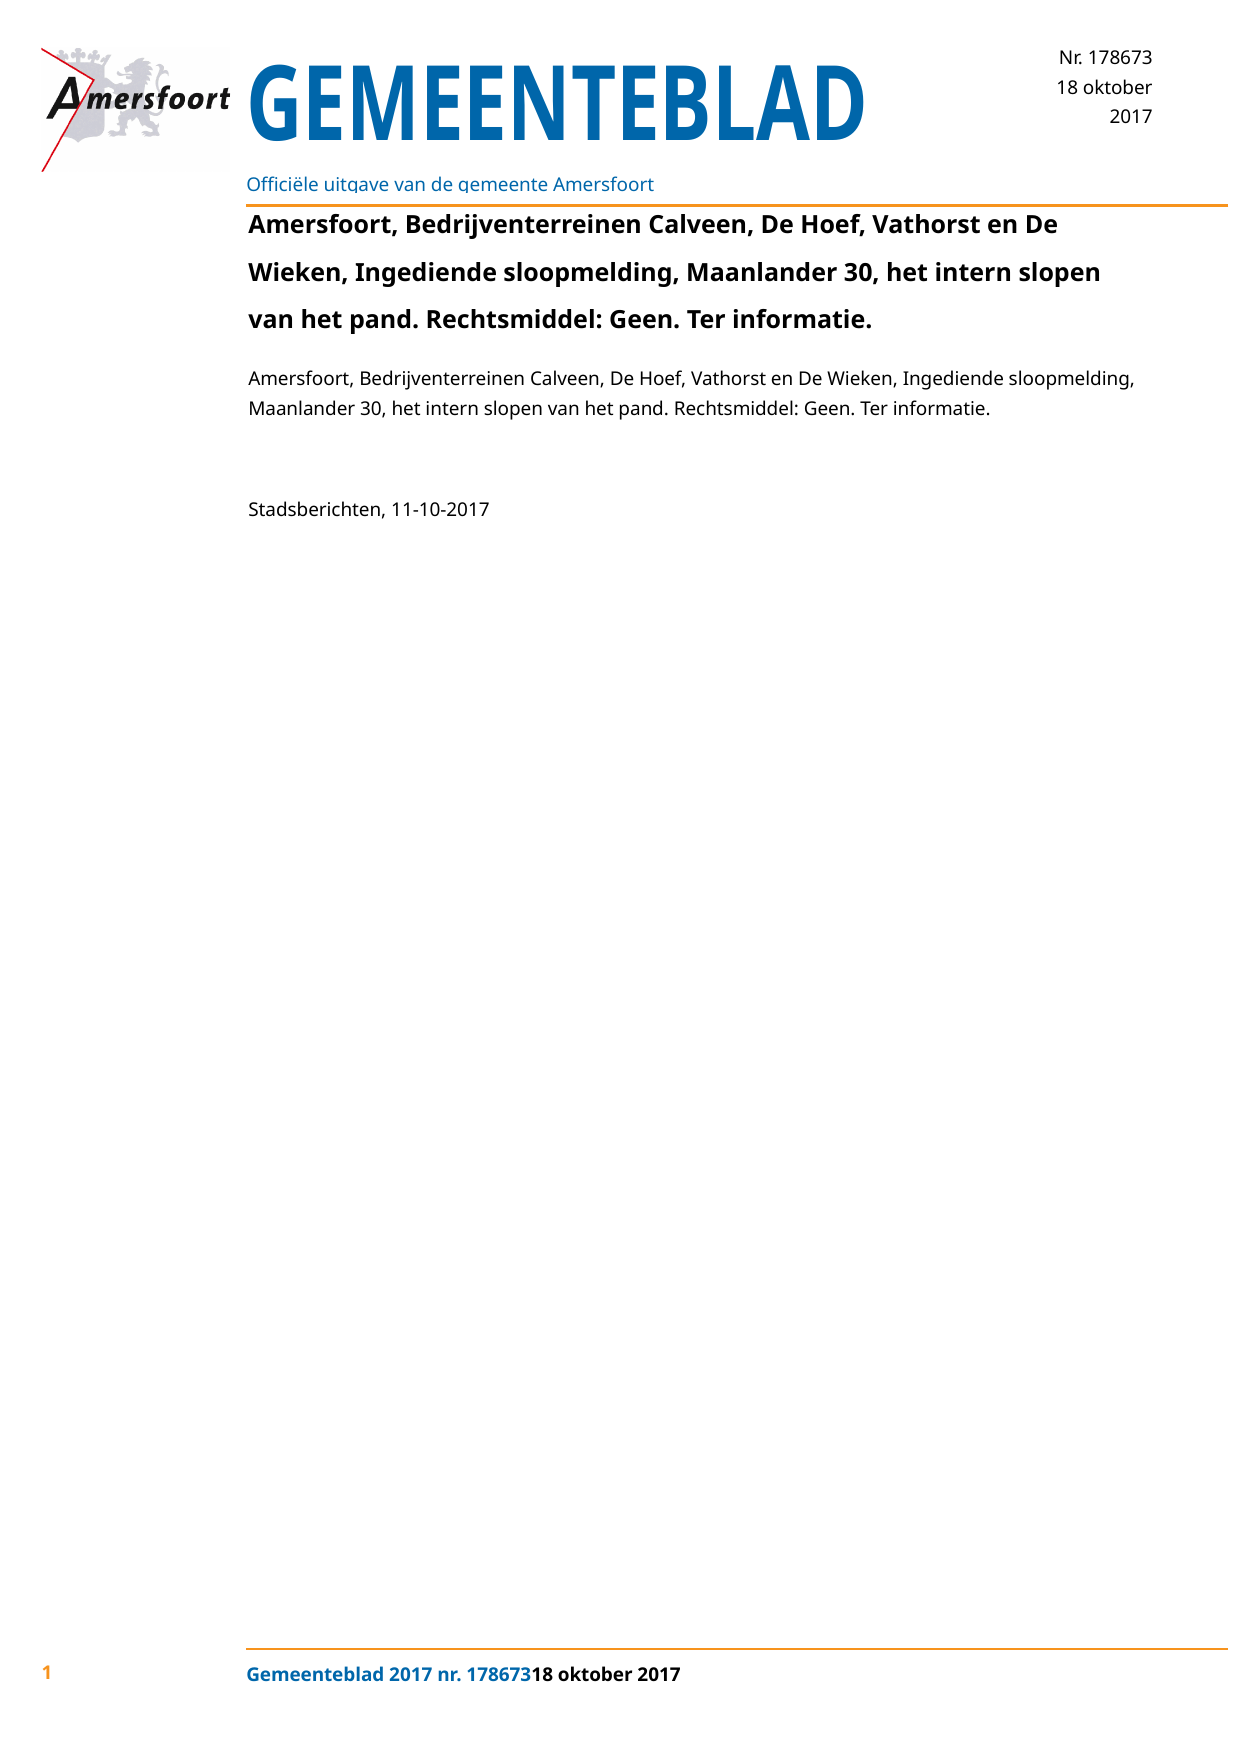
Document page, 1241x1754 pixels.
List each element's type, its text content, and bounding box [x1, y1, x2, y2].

text Stadsberichten, 11-10-2017 [248, 496, 1152, 522]
picture [41, 47, 231, 172]
text Amersfoort, Bedrijventerreinen Calveen, De Hoef, Vathorst en De Wieken, Ingediende sloopmelding, Maanlander 30, het intern slopen van het pand. Rechtsmiddel: Geen. Ter informatie. [248, 366, 1152, 421]
text Amersfoort, Bedrijventerreinen Calveen, De Hoef, Vathorst en De Wieken, Ingediende sloopmelding, Maanlander 30, het intern slopen van het pand. Rechtsmiddel: Geen. Ter informatie. [248, 207, 1152, 336]
